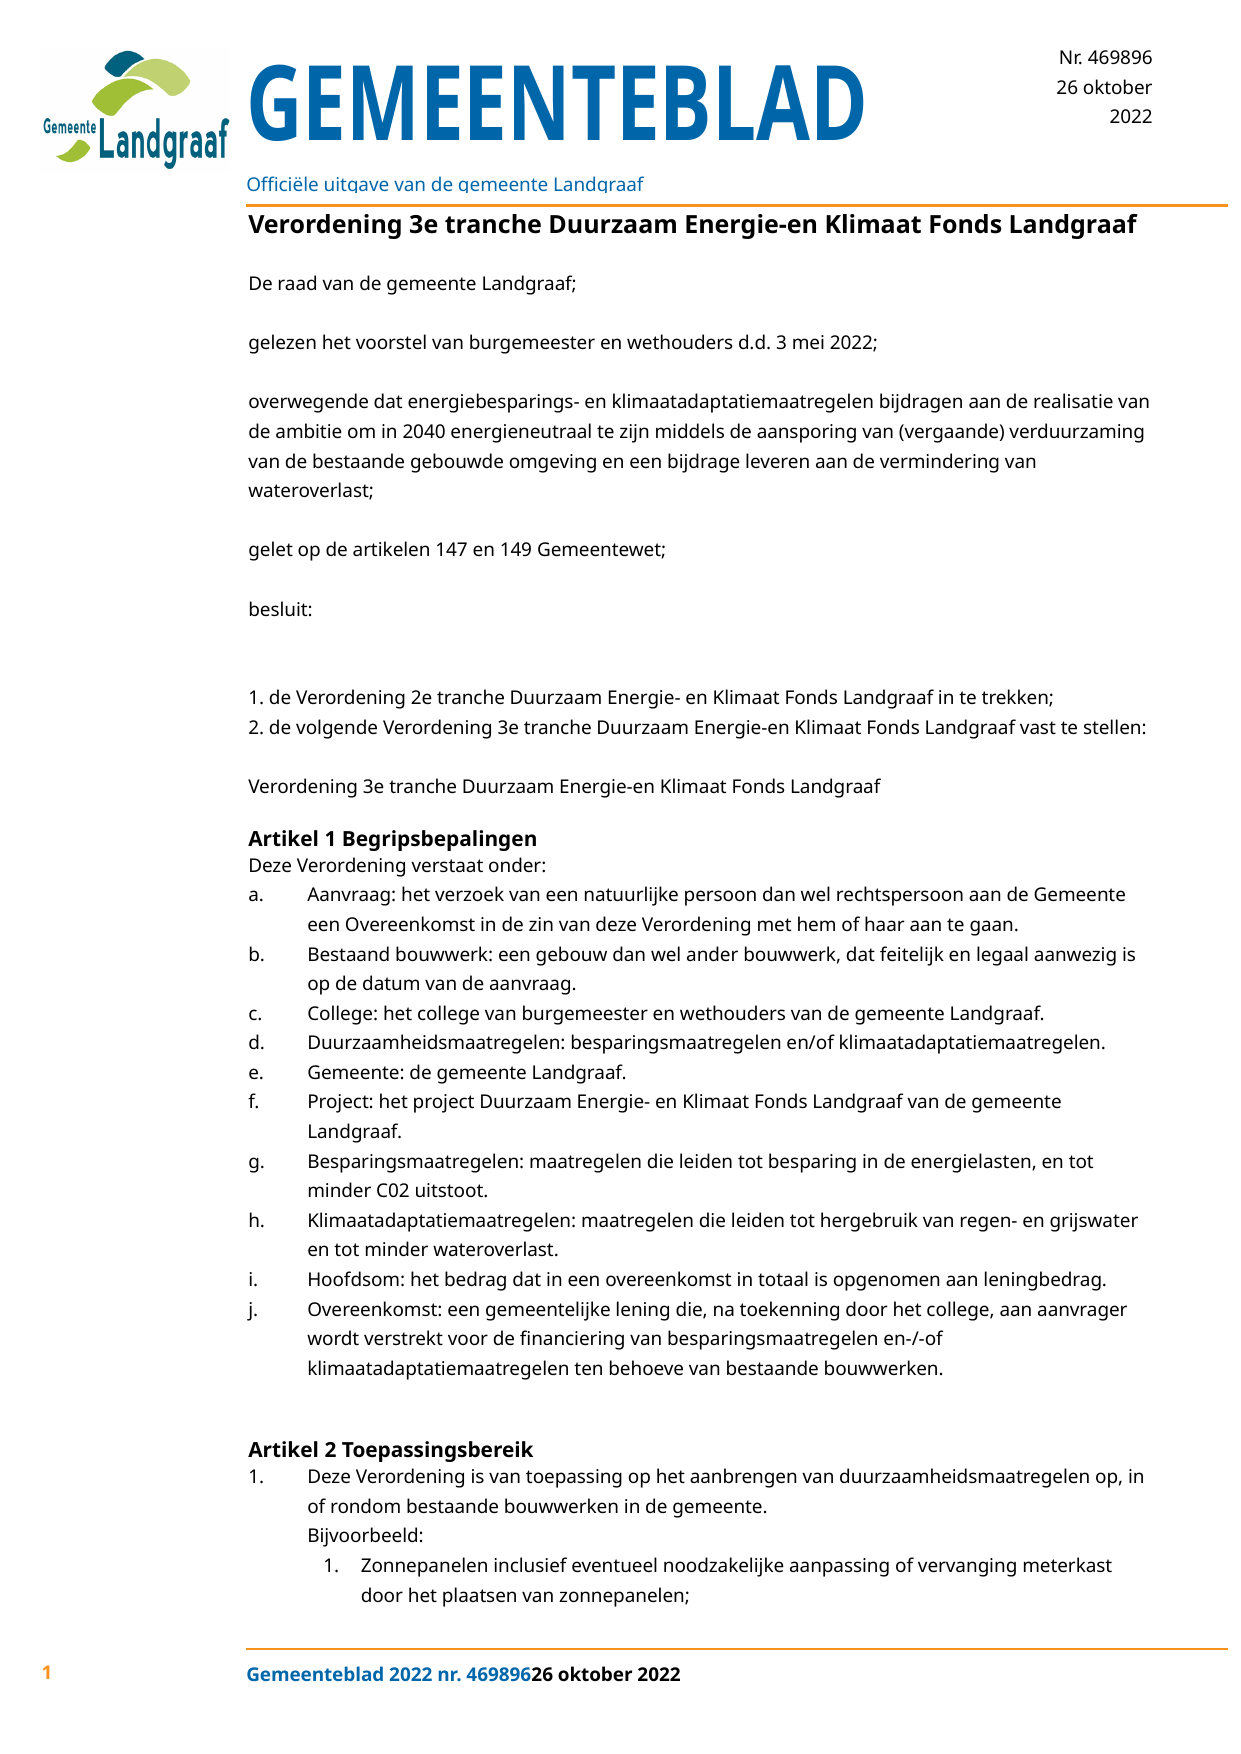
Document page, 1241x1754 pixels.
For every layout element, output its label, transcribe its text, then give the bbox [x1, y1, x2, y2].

text De raad van de gemeente Landgraaf; [248, 270, 1152, 296]
list Besparingsmaatregelen: maatregelen die leiden tot besparing in de energielasten, en tot minder C02 uitstoot. [248, 1148, 1152, 1203]
list Bijvoorbeeld: [248, 1523, 1152, 1548]
text gelezen het voorstel van burgemeester en wethouders d.d. 3 mei 2022; [248, 329, 1152, 355]
text Verordening 3e tranche Duurzaam Energie-en Klimaat Fonds Landgraaf [248, 773, 1152, 799]
list Project: het project Duurzaam Energie- en Klimaat Fonds Landgraaf van de gemeente Landgraaf. [248, 1089, 1152, 1144]
list Hoofdsom: het bedrag dat in een overeenkomst in totaal is opgenomen aan leningbedrag. [248, 1266, 1152, 1292]
list Zonnepanelen inclusief eventueel noodzakelijke aanpassing of vervanging meterkast door het plaatsen van zonnepanelen; [323, 1552, 1152, 1607]
text Artikel 1 Begripsbepalingen [248, 824, 1152, 852]
text 2. de volgende Verordening 3e tranche Duurzaam Energie-en Klimaat Fonds Landgraaf vast te stellen: [248, 714, 1152, 740]
list College: het college van burgemeester en wethouders van de gemeente Landgraaf. [248, 1000, 1152, 1026]
list Aanvraag: het verzoek van een natuurlijke persoon dan wel rechtspersoon aan de Gemeente een Overeenkomst in de zin van deze Verordening met hem of haar aan te gaan. [248, 882, 1152, 937]
list Gemeente: de gemeente Landgraaf. [248, 1059, 1152, 1085]
text overwegende dat energiebesparings- en klimaatadaptatiemaatregelen bijdragen aan de realisatie van de ambitie om in 2040 energieneutraal te zijn middels de aansporing van (vergaande) verduurzaming van de bestaande gebouwde omgeving en een bijdrage leveren aan de vermindering van wateroverlast; [248, 389, 1152, 503]
text Artikel 2 Toepassingsbereik [248, 1435, 1152, 1463]
picture [41, 47, 231, 172]
text gelet op de artikelen 147 en 149 Gemeentewet; [248, 537, 1152, 562]
list Duurzaamheidsmaatregelen: besparingsmaatregelen en/of klimaatadaptatiemaatregelen. [248, 1029, 1152, 1055]
text besluit: [248, 596, 1152, 621]
list Klimaatadaptatiemaatregelen: maatregelen die leiden tot hergebruik van regen- en grijswater en tot minder wateroverlast. [248, 1207, 1152, 1262]
list Overeenkomst: een gemeentelijke lening die, na toekenning door het college, aan aanvrager wordt verstrekt voor de financiering van besparingsmaatregelen en-/-of klimaatadaptatiemaatregelen ten behoeve van bestaande bouwwerken. [248, 1296, 1152, 1381]
text Verordening 3e tranche Duurzaam Energie-en Klimaat Fonds Landgraaf [248, 207, 1152, 241]
text Deze Verordening verstaat onder: [248, 852, 1152, 878]
text 1. de Verordening 2e tranche Duurzaam Energie- en Klimaat Fonds Landgraaf in te trekken; [248, 684, 1152, 710]
list Deze Verordening is van toepassing op het aanbrengen van duurzaamheidsmaatregelen op, in of rondom bestaande bouwwerken in de gemeente. [248, 1463, 1152, 1519]
list Bestaand bouwwerk: een gebouw dan wel ander bouwwerk, dat feitelijk en legaal aanwezig is op de datum van de aanvraag. [248, 941, 1152, 996]
